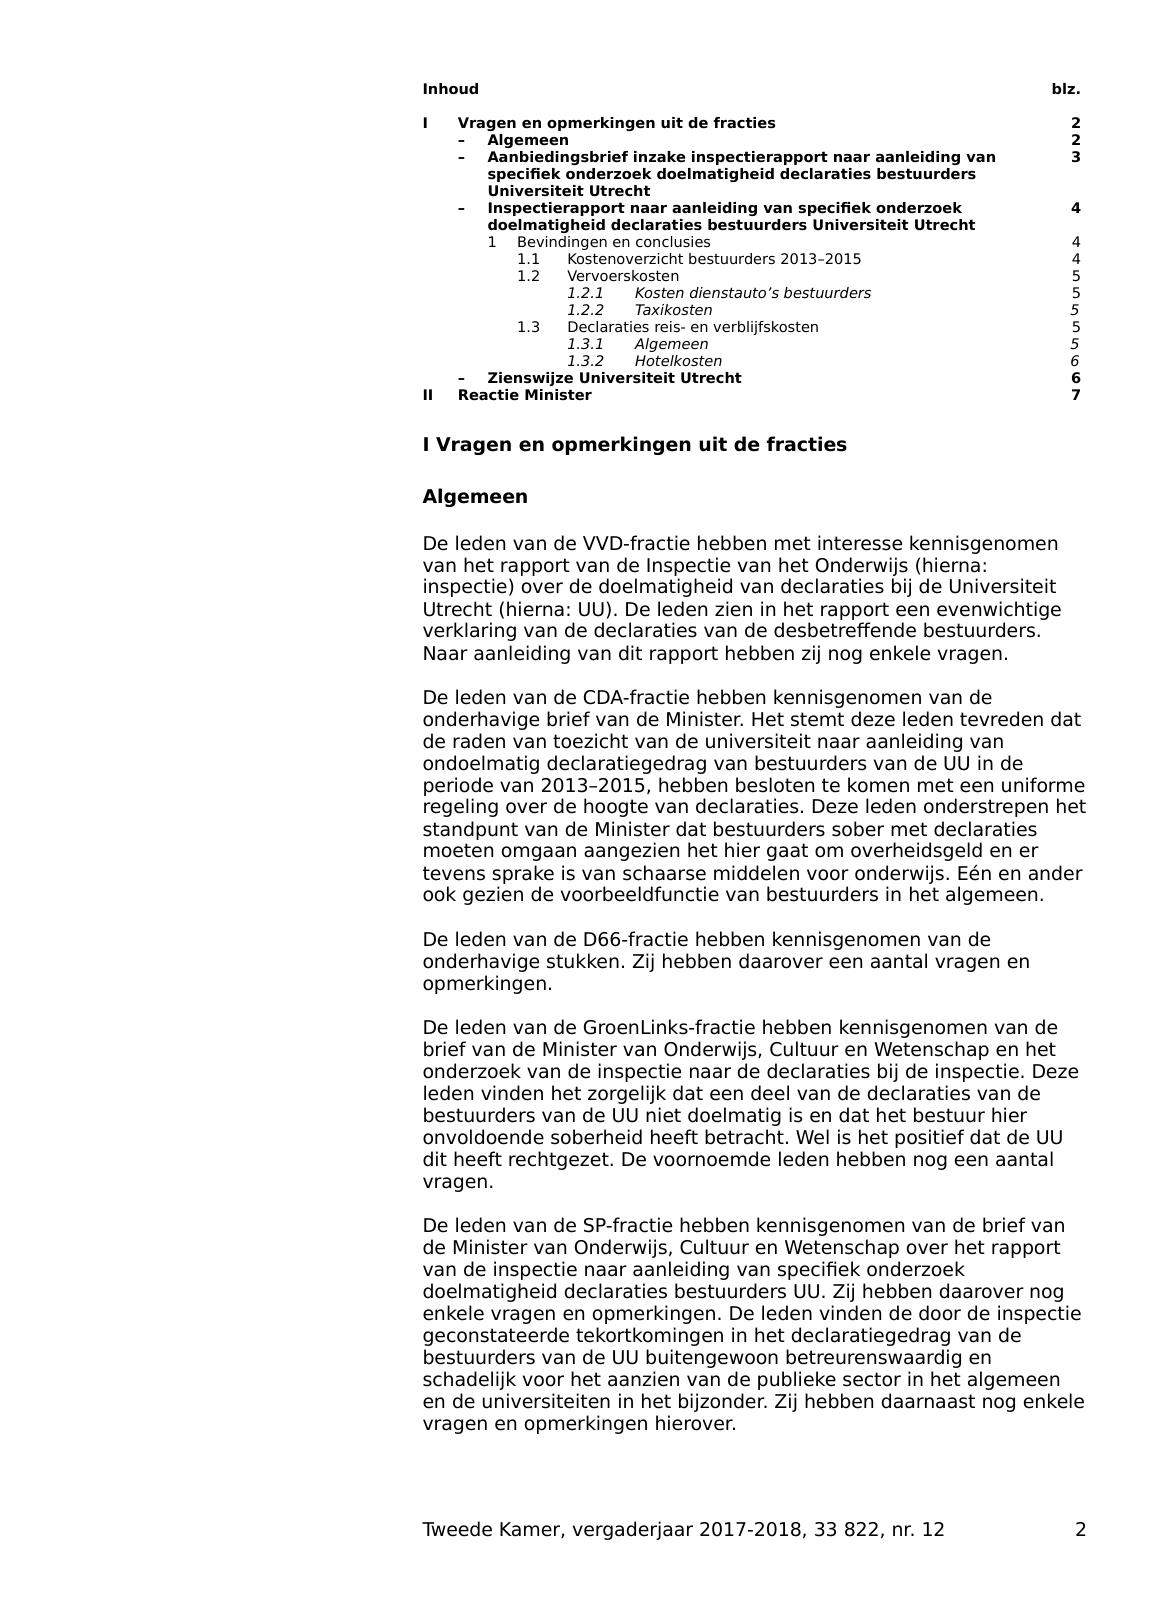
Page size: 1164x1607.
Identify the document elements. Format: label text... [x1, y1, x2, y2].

table_cell 5 [1028, 302, 1087, 319]
table_cell [452, 251, 481, 268]
table_cell [422, 353, 452, 369]
table_cell [452, 302, 481, 319]
table_cell Algemeen [629, 336, 1027, 353]
table_cell 4 [1028, 251, 1087, 268]
table_cell 1.2.1 [561, 285, 629, 302]
table_cell [511, 336, 561, 353]
table_cell 1.3 [511, 319, 561, 336]
table_cell Declaraties reis- en verblijfskosten [561, 319, 1027, 336]
table_cell [481, 98, 511, 115]
table_cell Kostenoverzicht bestuurders 2013–2015 [561, 251, 1027, 268]
table_cell [561, 98, 629, 115]
table_cell Algemeen [481, 132, 1027, 149]
table_cell 6 [1028, 353, 1087, 369]
subtitle I Vragen en opmerkingen uit de fracties [422, 433, 1087, 456]
table_cell 1 [481, 234, 511, 251]
table_cell [452, 353, 481, 369]
table_cell 2 [1028, 115, 1087, 132]
table_cell Aanbiedingsbrief inzake inspectierapport naar aanleiding van specifiek onderzoek doelmatigheid declaraties bestuurders Universiteit Utrecht [481, 149, 1027, 200]
table_cell [422, 132, 452, 149]
table_cell 1.3.2 [561, 353, 629, 369]
table_cell 6 [1028, 370, 1087, 387]
table_cell [422, 336, 452, 353]
table_cell [511, 353, 561, 369]
text De leden van de VVD-fractie hebben met interesse kennisgenomen van het rapport van de Inspectie van het Onderwijs (hierna: inspectie) over de doelmatigheid van declaraties bij de Universiteit Utrecht (hierna: UU). De leden zien in het rapport een evenwichtige verklaring van de declaraties van de desbetreffende bestuurders. Naar aanleiding van dit rapport hebben zij nog enkele vragen. [422, 532, 1087, 664]
table_cell [481, 353, 511, 369]
table_cell [481, 268, 511, 285]
table_cell Inspectierapport naar aanleiding van specifiek onderzoek doelmatigheid declaraties bestuurders Universiteit Utrecht [481, 200, 1027, 234]
table_cell – [452, 149, 481, 200]
table_cell [511, 285, 561, 302]
table_cell [452, 285, 481, 302]
table_cell [422, 98, 452, 115]
table_cell [481, 285, 511, 302]
table_cell [422, 200, 452, 234]
table_cell [481, 251, 511, 268]
table_cell [422, 251, 452, 268]
table_cell 1.2 [511, 268, 561, 285]
table_cell Vragen en opmerkingen uit de fracties [452, 115, 1027, 132]
table_cell Zienswijze Universiteit Utrecht [481, 370, 1027, 387]
table_cell 1.3.1 [561, 336, 629, 353]
table_cell [422, 302, 452, 319]
table_cell [511, 302, 561, 319]
table_cell [422, 285, 452, 302]
text De leden van de CDA-fractie hebben kennisgenomen van de onderhavige brief van de Minister. Het stemt deze leden tevreden dat de raden van toezicht van de universiteit naar aanleiding van ondoelmatig declaratiegedrag van bestuurders van de UU in de periode van 2013–2015, hebben besloten te komen met een uniforme regeling over de hoogte van declaraties. Deze leden onderstrepen het standpunt van de Minister dat bestuurders sober met declaraties moeten omgaan aangezien het hier gaat om overheidsgeld en er tevens sprake is van schaarse middelen voor onderwijs. Eén en ander ook gezien de voorbeeldfunctie van bestuurders in het algemeen. [422, 687, 1087, 906]
table_cell [422, 319, 452, 336]
subtitle Algemeen [422, 486, 1087, 507]
table_cell 4 [1028, 200, 1087, 234]
table_cell [481, 336, 511, 353]
table_cell [511, 98, 561, 115]
table_cell [452, 98, 481, 115]
table_cell – [452, 370, 481, 387]
table_cell – [452, 132, 481, 149]
table_cell [481, 319, 511, 336]
text De leden van de GroenLinks-fractie hebben kennisgenomen van de brief van de Minister van Onderwijs, Cultuur en Wetenschap en het onderzoek van de inspectie naar de declaraties bij de inspectie. Deze leden vinden het zorgelijk dat een deel van de declaraties van de bestuurders van de UU niet doelmatig is en dat het bestuur hier onvoldoende soberheid heeft betracht. Wel is het positief dat de UU dit heeft rechtgezet. De voornoemde leden hebben nog een aantal vragen. [422, 1017, 1087, 1192]
table_cell – [452, 200, 481, 234]
table_cell 5 [1028, 285, 1087, 302]
table_cell 4 [1028, 234, 1087, 251]
table_cell 1.1 [511, 251, 561, 268]
table_cell [1028, 98, 1087, 115]
table_cell Hotelkosten [629, 353, 1027, 369]
table_cell Vervoerskosten [561, 268, 1027, 285]
table_cell 3 [1028, 149, 1087, 200]
table_cell 5 [1028, 319, 1087, 336]
table_cell 5 [1028, 268, 1087, 285]
table_cell 1.2.2 [561, 302, 629, 319]
table_cell [422, 234, 452, 251]
table_cell 5 [1028, 336, 1087, 353]
table_cell [629, 98, 1027, 115]
table_cell 2 [1028, 132, 1087, 149]
table_header blz. [1028, 81, 1087, 98]
table_cell 7 [1028, 387, 1087, 403]
table_cell [452, 336, 481, 353]
table_cell [452, 319, 481, 336]
text De leden van de D66-fractie hebben kennisgenomen van de onderhavige stukken. Zij hebben daarover een aantal vragen en opmerkingen. [422, 928, 1087, 994]
table_cell Taxikosten [629, 302, 1027, 319]
table_cell [422, 149, 452, 200]
table_cell Reactie Minister [452, 387, 1027, 403]
table_cell Kosten dienstauto’s bestuurders [629, 285, 1027, 302]
table_cell Bevindingen en conclusies [511, 234, 1027, 251]
table_header Inhoud [422, 81, 1027, 98]
table_cell II [422, 387, 452, 403]
table_cell [452, 268, 481, 285]
table_cell [422, 268, 452, 285]
table_cell [452, 234, 481, 251]
table_cell I [422, 115, 452, 132]
text De leden van de SP-fractie hebben kennisgenomen van de brief van de Minister van Onderwijs, Cultuur en Wetenschap over het rapport van de inspectie naar aanleiding van specifiek onderzoek doelmatigheid declaraties bestuurders UU. Zij hebben daarover nog enkele vragen en opmerkingen. De leden vinden de door de inspectie geconstateerde tekortkomingen in het declaratiegedrag van de bestuurders van de UU buitengewoon betreurenswaardig en schadelijk voor het aanzien van de publieke sector in het algemeen en de universiteiten in het bijzonder. Zij hebben daarnaast nog enkele vragen en opmerkingen hierover. [422, 1215, 1087, 1434]
table_cell [422, 370, 452, 387]
table_cell [481, 302, 511, 319]
